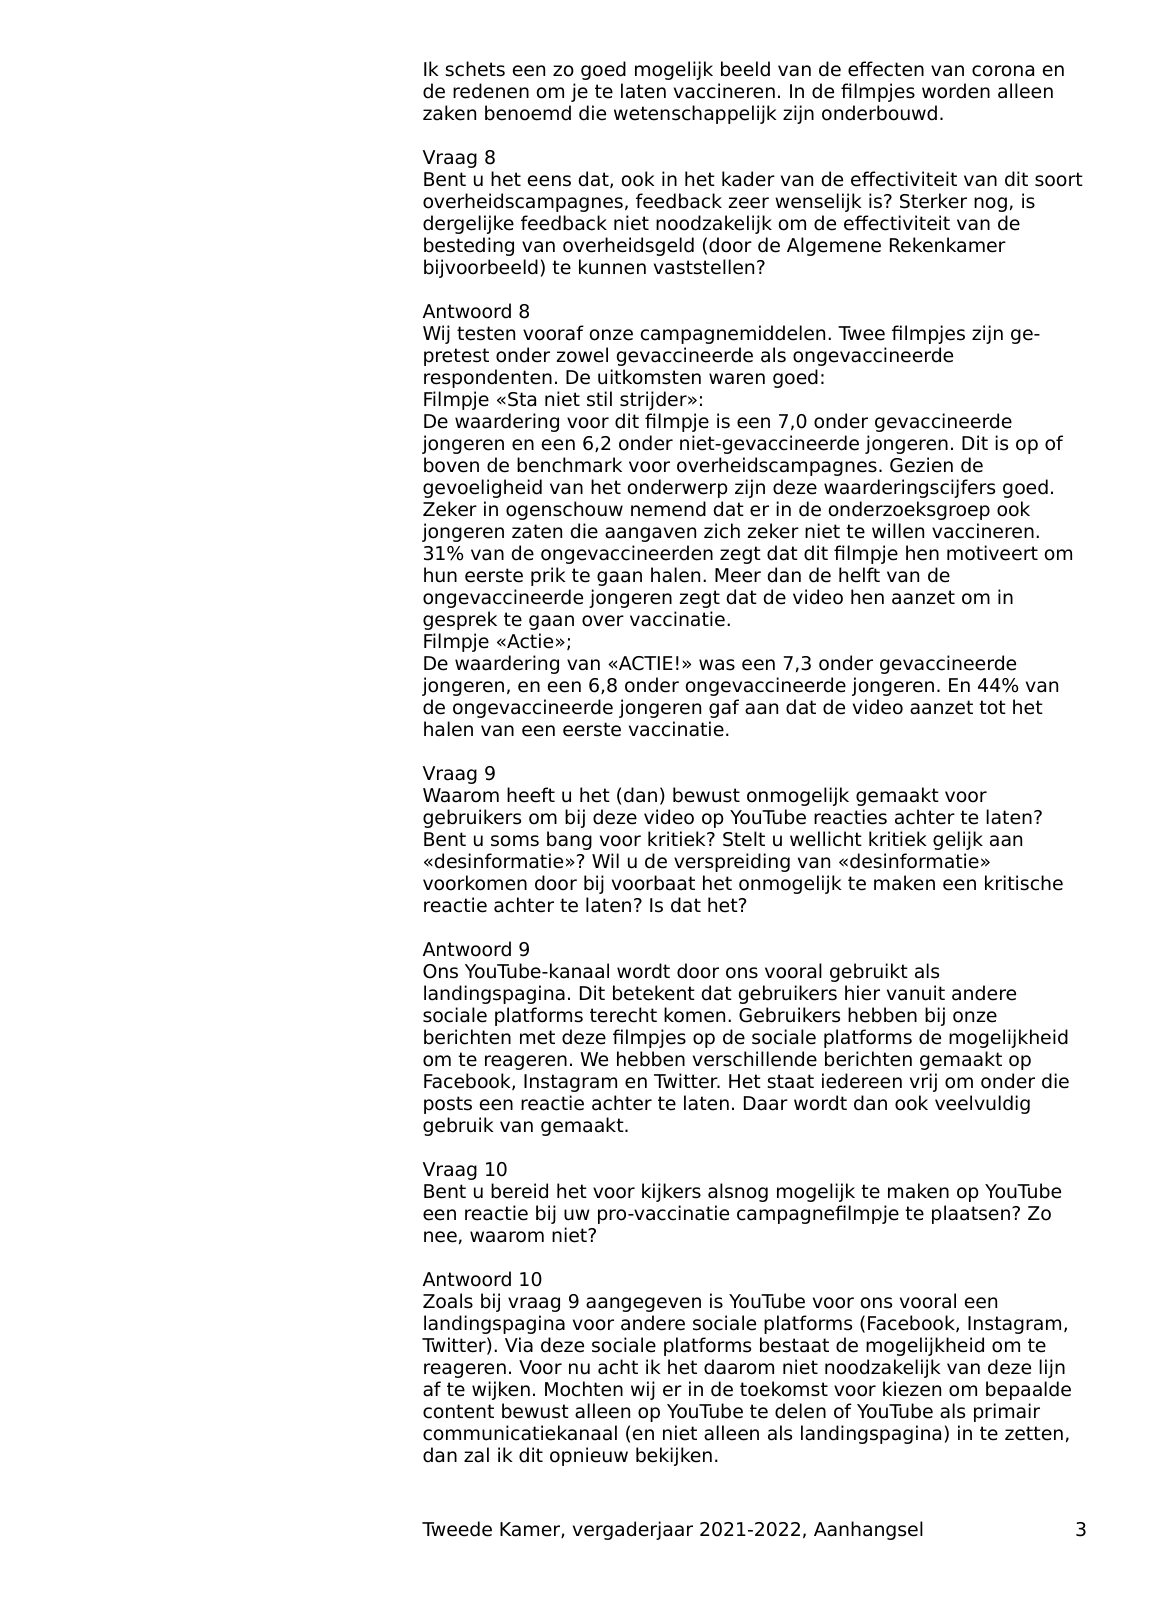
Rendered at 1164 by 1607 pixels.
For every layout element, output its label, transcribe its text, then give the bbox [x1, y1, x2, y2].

text Vraag 9 [422, 763, 1087, 785]
text Waarom heeft u het (dan) bewust onmogelijk gemaakt voor gebruikers om bij deze video op YouTube reacties achter te laten? Bent u soms bang voor kritiek? Stelt u wellicht kritiek gelijk aan «desinformatie»? Wil u de verspreiding van «desinformatie» voorkomen door bij voorbaat het onmogelijk te maken een kritische reactie achter te laten? Is dat het? [422, 785, 1087, 917]
text Bent u het eens dat, ook in het kader van de effectiviteit van dit soort overheidscampagnes, feedback zeer wenselijk is? Sterker nog, is dergelijke feedback niet noodzakelijk om de effectiviteit van de besteding van overheidsgeld (door de Algemene Rekenkamer bijvoorbeeld) te kunnen vaststellen? [422, 169, 1087, 279]
text De waardering van «ACTIE!» was een 7,3 onder gevaccineerde jongeren, en een 6,8 onder ongevaccineerde jongeren. En 44% van de ongevaccineerde jongeren gaf aan dat de video aanzet tot het halen van een eerste vaccinatie. [422, 653, 1087, 741]
text Antwoord 9 [422, 939, 1087, 961]
text Bent u bereid het voor kijkers alsnog mogelijk te maken op YouTube een reactie bij uw pro-vaccinatie campagnefilmpje te plaatsen? Zo nee, waarom niet? [422, 1181, 1087, 1247]
text 31% van de ongevaccineerden zegt dat dit filmpje hen motiveert om hun eerste prik te gaan halen. Meer dan de helft van de ongevaccineerde jongeren zegt dat de video hen aanzet om in gesprek te gaan over vaccinatie. [422, 543, 1087, 631]
text Wij testen vooraf onze campagnemiddelen. Twee filmpjes zijn ge-pretest onder zowel gevaccineerde als ongevaccineerde respondenten. De uitkomsten waren goed: [422, 323, 1087, 389]
text De waardering voor dit filmpje is een 7,0 onder gevaccineerde jongeren en een 6,2 onder niet-gevaccineerde jongeren. Dit is op of boven de benchmark voor overheidscampagnes. Gezien de gevoeligheid van het onderwerp zijn deze waarderingscijfers goed. Zeker in ogenschouw nemend dat er in de onderzoeksgroep ook jongeren zaten die aangaven zich zeker niet te willen vaccineren. [422, 411, 1087, 543]
text Filmpje «Actie»; [422, 631, 1087, 653]
text Vraag 8 [422, 147, 1087, 169]
text Ik schets een zo goed mogelijk beeld van de effecten van corona en de redenen om je te laten vaccineren. In de filmpjes worden alleen zaken benoemd die wetenschappelijk zijn onderbouwd. [422, 59, 1087, 125]
text Vraag 10 [422, 1159, 1087, 1181]
text Ons YouTube-kanaal wordt door ons vooral gebruikt als landingspagina. Dit betekent dat gebruikers hier vanuit andere sociale platforms terecht komen. Gebruikers hebben bij onze berichten met deze filmpjes op de sociale platforms de mogelijkheid om te reageren. We hebben verschillende berichten gemaakt op Facebook, Instagram en Twitter. Het staat iedereen vrij om onder die posts een reactie achter te laten. Daar wordt dan ook veelvuldig gebruik van gemaakt. [422, 961, 1087, 1137]
text Filmpje «Sta niet stil strijder»: [422, 389, 1087, 411]
text Antwoord 8 [422, 301, 1087, 323]
text Zoals bij vraag 9 aangegeven is YouTube voor ons vooral een landingspagina voor andere sociale platforms (Facebook, Instagram, Twitter). Via deze sociale platforms bestaat de mogelijkheid om te reageren. Voor nu acht ik het daarom niet noodzakelijk van deze lijn af te wijken. Mochten wij er in de toekomst voor kiezen om bepaalde content bewust alleen op YouTube te delen of YouTube als primair communicatiekanaal (en niet alleen als landingspagina) in te zetten, dan zal ik dit opnieuw bekijken. [422, 1291, 1087, 1467]
text Antwoord 10 [422, 1269, 1087, 1291]
